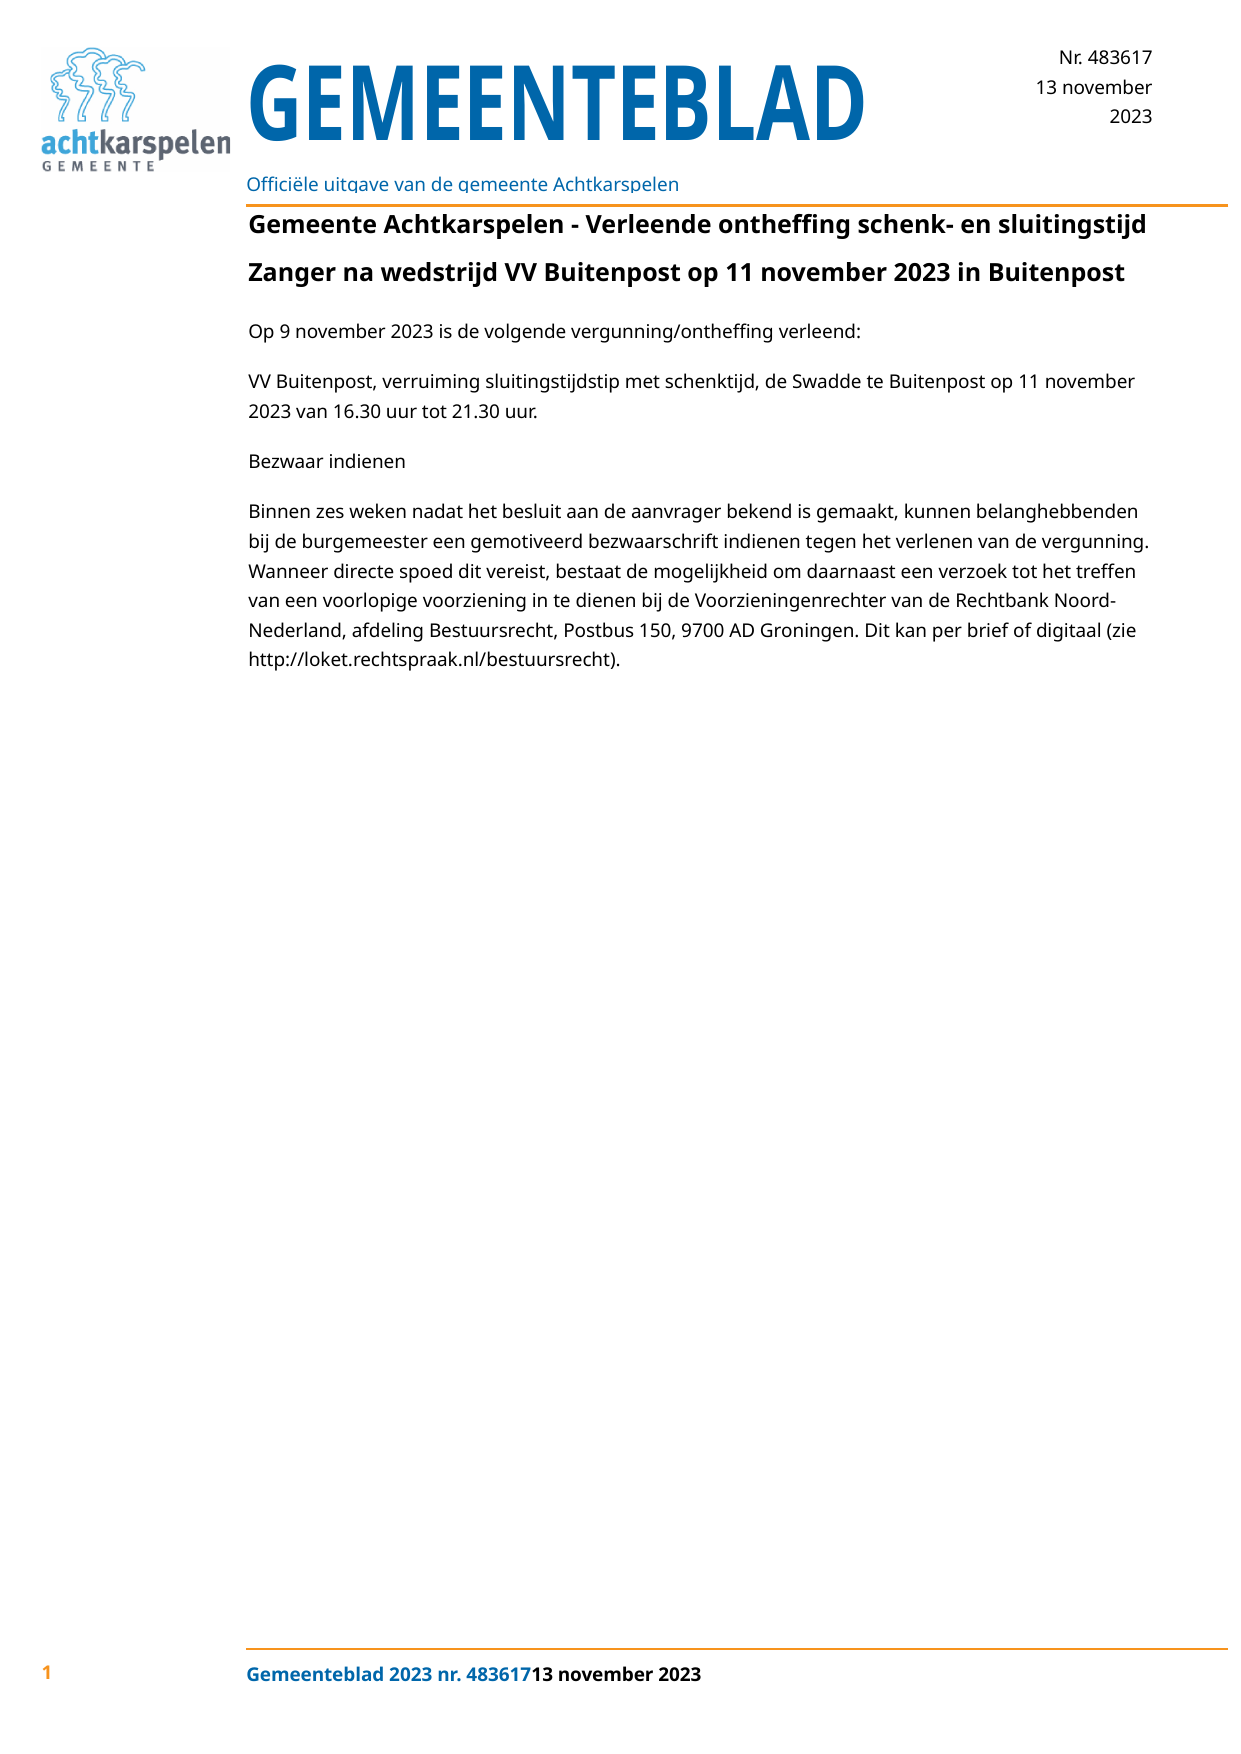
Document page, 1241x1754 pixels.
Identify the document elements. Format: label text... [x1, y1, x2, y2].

text Op 9 november 2023 is de volgende vergunning/ontheffing verleend: [248, 318, 1152, 344]
text Bezwaar indienen [248, 448, 1152, 474]
text Gemeente Achtkarspelen - Verleende ontheffing schenk- en sluitingstijd Zanger na wedstrijd VV Buitenpost op 11 november 2023 in Buitenpost [248, 207, 1152, 288]
text Binnen zes weken nadat het besluit aan de aanvrager bekend is gemaakt, kunnen belanghebbenden bij de burgemeester een gemotiveerd bezwaarschrift indienen tegen het verlenen van de vergunning. Wanneer directe spoed dit vereist, bestaat de mogelijkheid om daarnaast een verzoek tot het treffen van een voorlopige voorziening in te dienen bij de Voorzieningenrechter van de Rechtbank Noord-Nederland, afdeling Bestuursrecht, Postbus 150, 9700 AD Groningen. Dit kan per brief of digitaal (zie http://loket.rechtspraak.nl/bestuursrecht). [248, 499, 1152, 672]
picture [41, 47, 231, 172]
text VV Buitenpost, verruiming sluitingstijdstip met schenktijd, de Swadde te Buitenpost op 11 november 2023 van 16.30 uur tot 21.30 uur. [248, 368, 1152, 424]
